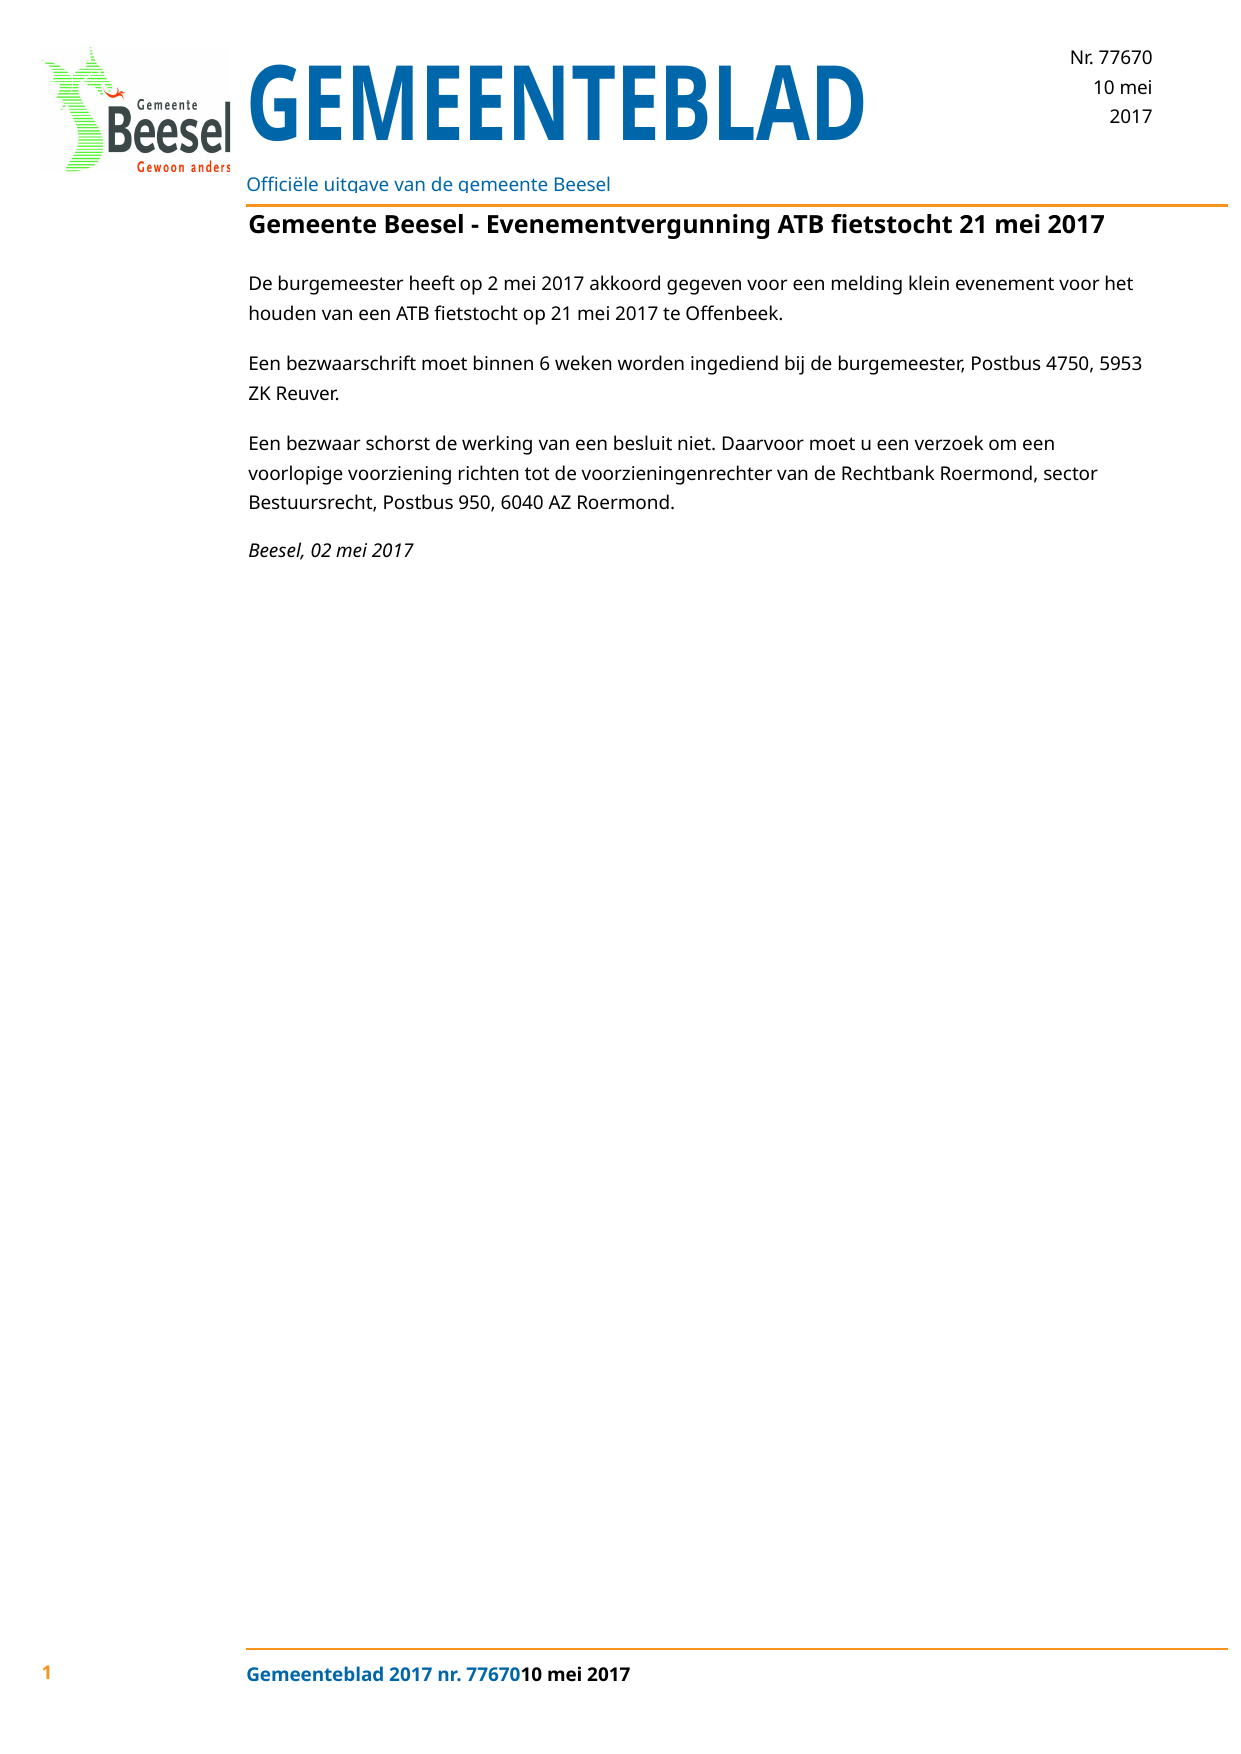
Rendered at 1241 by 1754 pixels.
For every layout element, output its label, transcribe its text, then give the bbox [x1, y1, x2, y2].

text Een bezwaarschrift moet binnen 6 weken worden ingediend bij de burgemeester, Postbus 4750, 5953 ZK Reuver. [248, 350, 1152, 406]
text Gemeente Beesel - Evenementvergunning ATB fietstocht 21 mei 2017 [248, 207, 1152, 241]
text De burgemeester heeft op 2 mei 2017 akkoord gegeven voor een melding klein evenement voor het houden van een ATB fietstocht op 21 mei 2017 te Offenbeek. [248, 270, 1152, 326]
text Beesel, 02 mei 2017 [248, 537, 1152, 563]
text Een bezwaar schorst de werking van een besluit niet. Daarvoor moet u een verzoek om een voorlopige voorziening richten tot de voorzieningenrechter van de Rechtbank Roermond, sector Bestuursrecht, Postbus 950, 6040 AZ Roermond. [248, 430, 1152, 515]
picture [41, 47, 231, 172]
